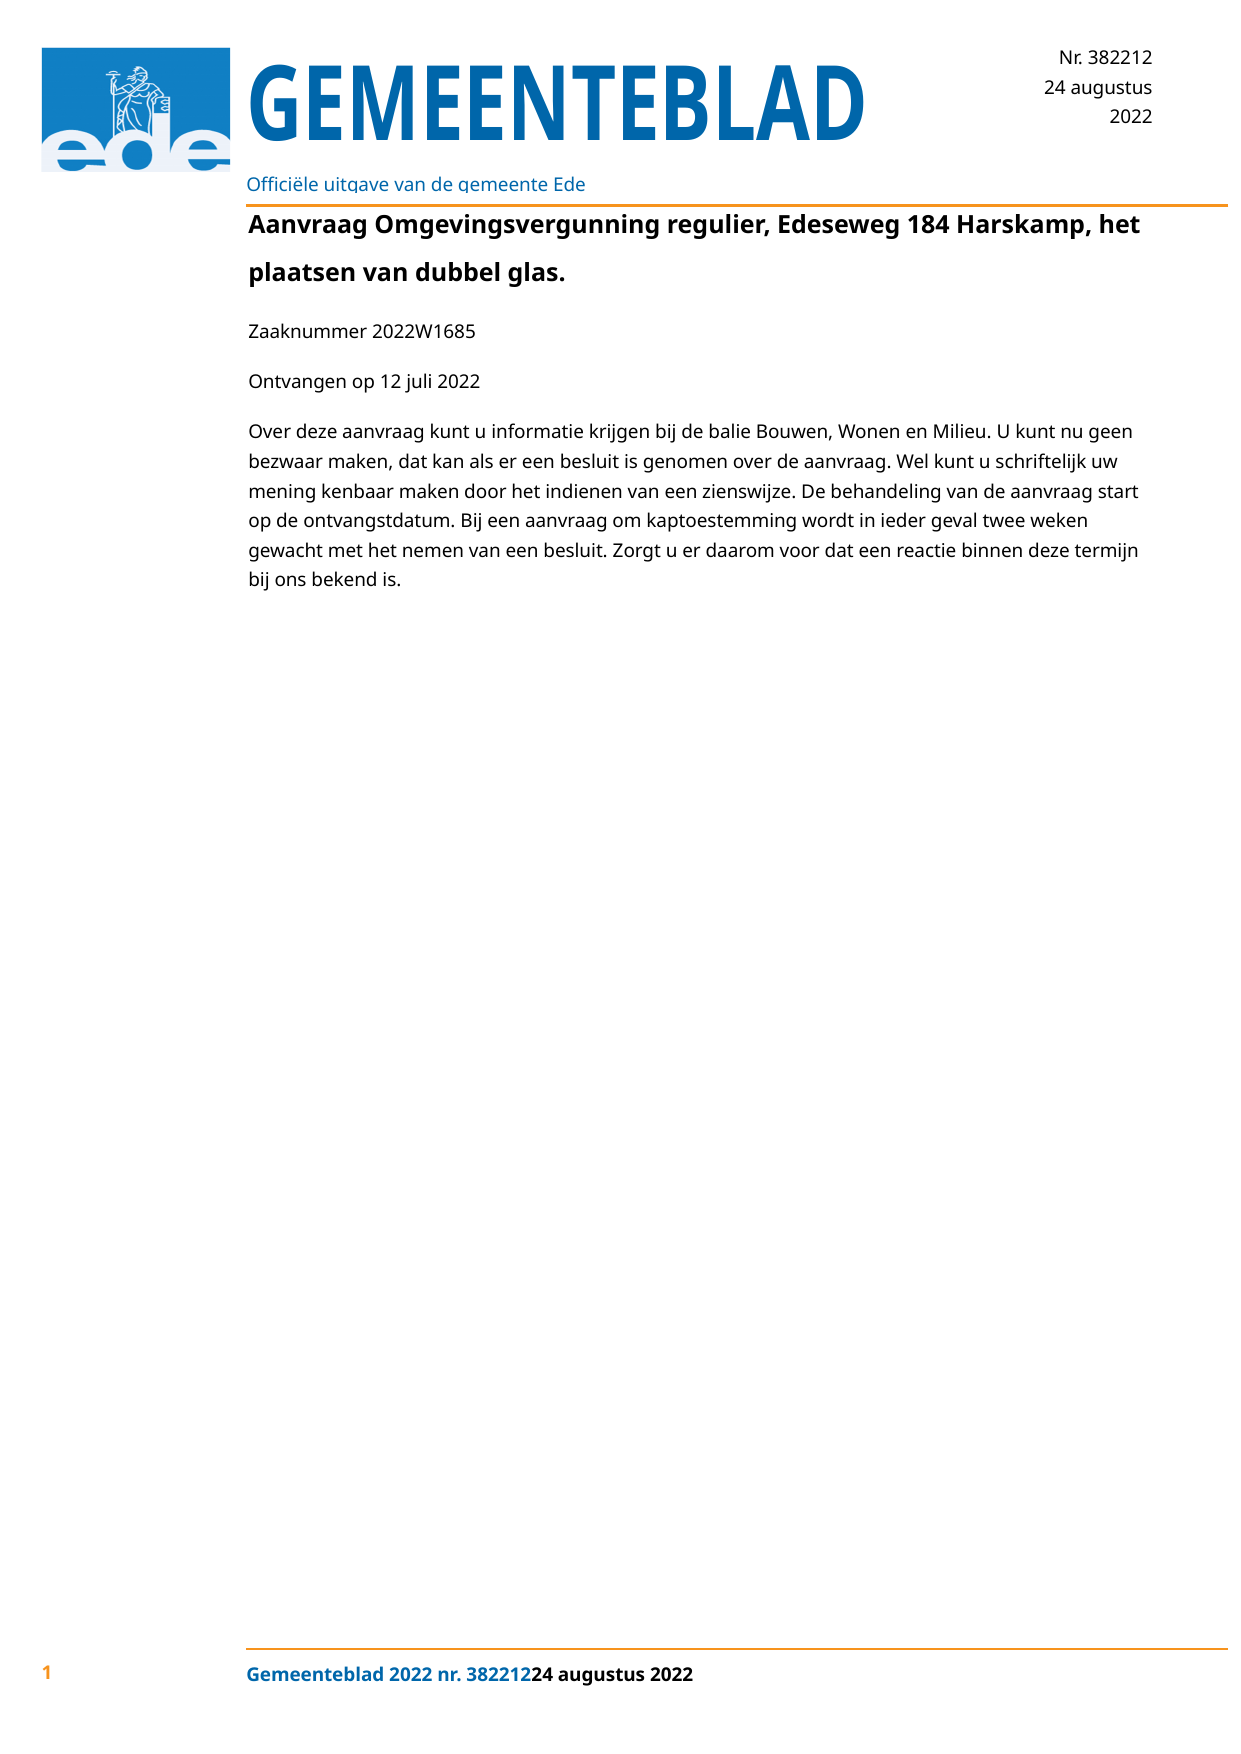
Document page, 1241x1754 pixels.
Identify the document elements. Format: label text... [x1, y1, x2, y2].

text Aanvraag Omgevingsvergunning regulier, Edeseweg 184 Harskamp, het plaatsen van dubbel glas. [248, 207, 1152, 288]
text Over deze aanvraag kunt u informatie krijgen bij de balie Bouwen, Wonen en Milieu. U kunt nu geen bezwaar maken, dat kan als er een besluit is genomen over de aanvraag. Wel kunt u schriftelijk uw mening kenbaar maken door het indienen van een zienswijze. De behandeling van de aanvraag start op de ontvangstdatum. Bij een aanvraag om kaptoestemming wordt in ieder geval twee weken gewacht met het nemen van een besluit. Zorgt u er daarom voor dat een reactie binnen deze termijn bij ons bekend is. [248, 419, 1152, 592]
picture [41, 47, 231, 172]
text Ontvangen op 12 juli 2022 [248, 368, 1152, 394]
text Zaaknummer 2022W1685 [248, 318, 1152, 344]
